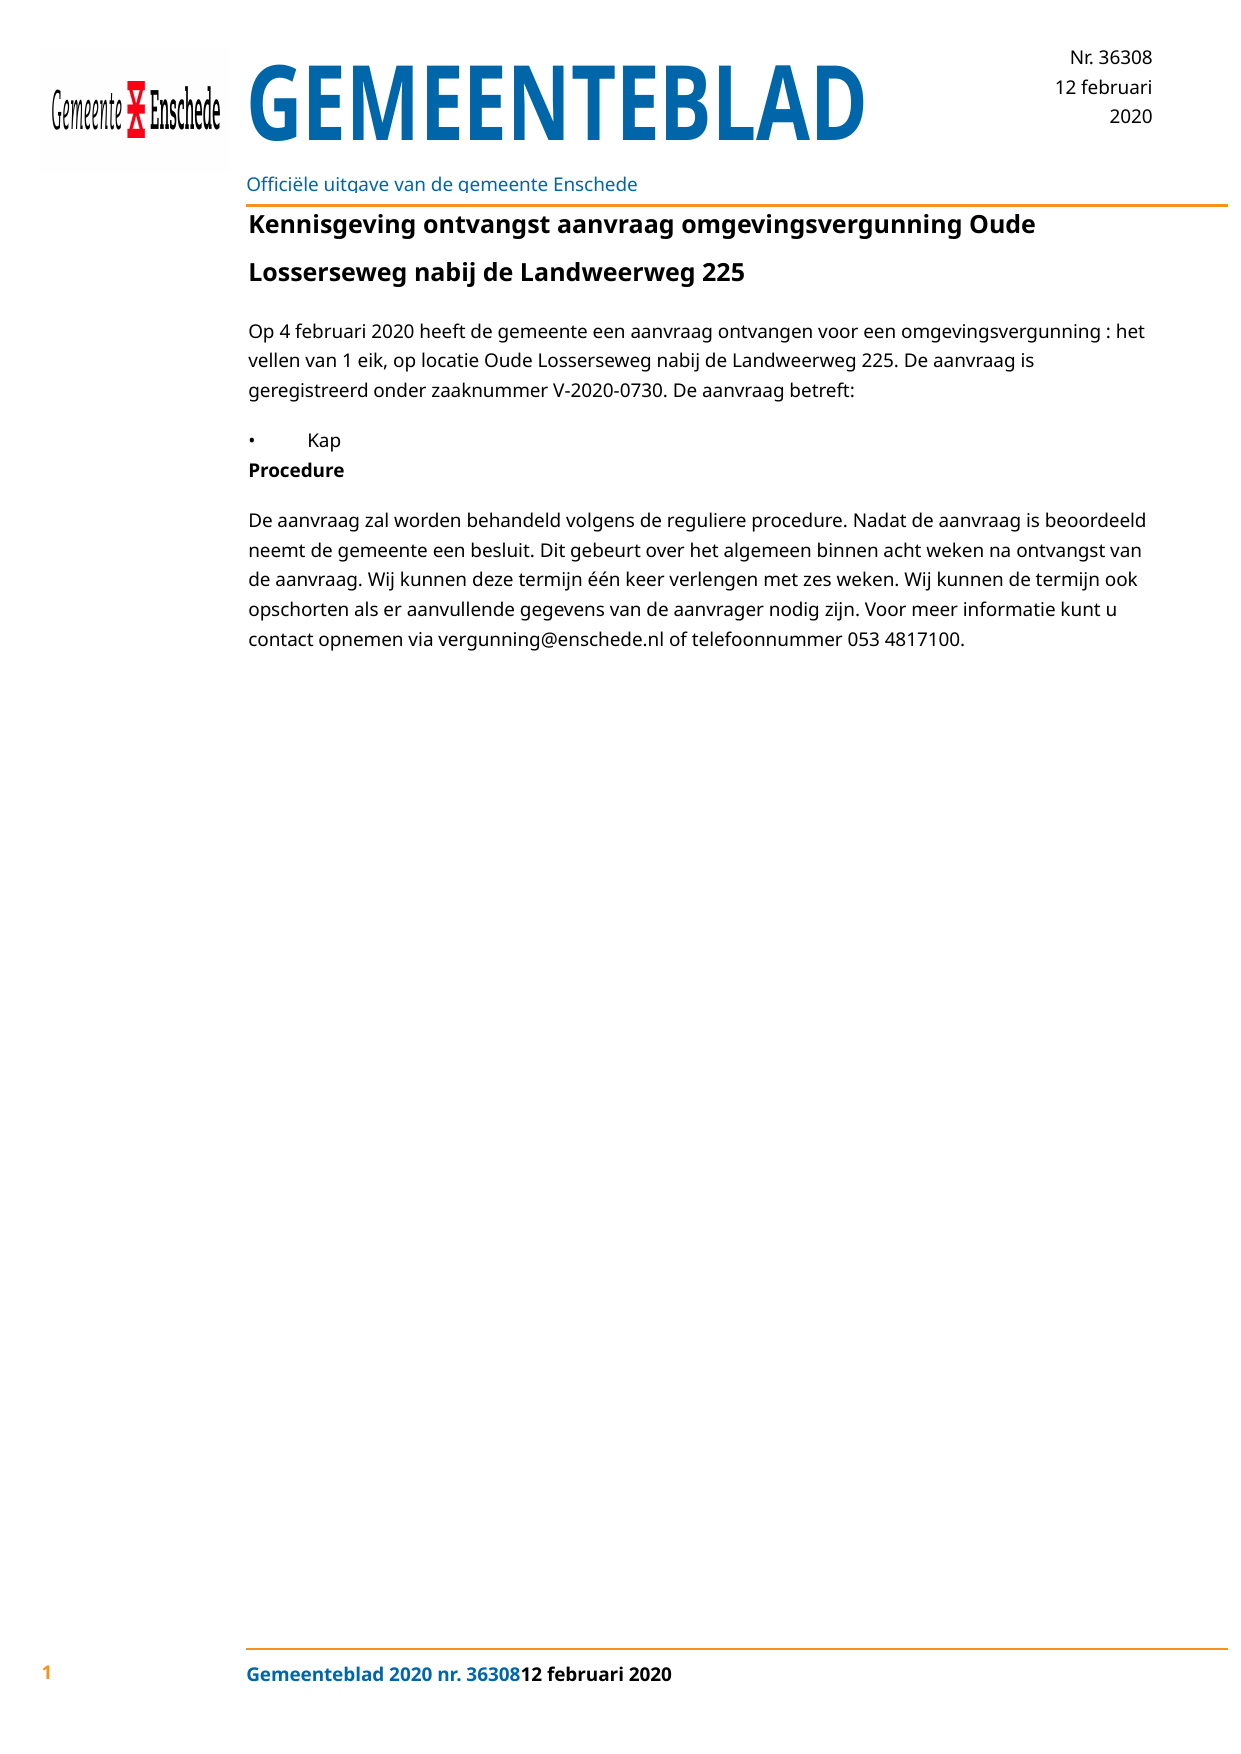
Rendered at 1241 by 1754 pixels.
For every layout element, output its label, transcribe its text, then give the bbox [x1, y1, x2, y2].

text De aanvraag zal worden behandeld volgens de reguliere procedure. Nadat de aanvraag is beoordeeld neemt de gemeente een besluit. Dit gebeurt over het algemeen binnen acht weken na ontvangst van de aanvraag. Wij kunnen deze termijn één keer verlengen met zes weken. Wij kunnen de termijn ook opschorten als er aanvullende gegevens van de aanvrager nodig zijn. Voor meer informatie kunt u contact opnemen via vergunning@enschede.nl of telefoonnummer 053 4817100. [248, 507, 1152, 652]
text Procedure [248, 457, 1152, 483]
list Kap [248, 427, 1152, 453]
text Op 4 februari 2020 heeft de gemeente een aanvraag ontvangen voor een omgevingsvergunning : het vellen van 1 eik, op locatie Oude Losserseweg nabij de Landweerweg 225. De aanvraag is geregistreerd onder zaaknummer V-2020-0730. De aanvraag betreft: [248, 318, 1152, 403]
picture [41, 47, 231, 172]
text Kennisgeving ontvangst aanvraag omgevingsvergunning Oude Losserseweg nabij de Landweerweg 225 [248, 207, 1152, 288]
